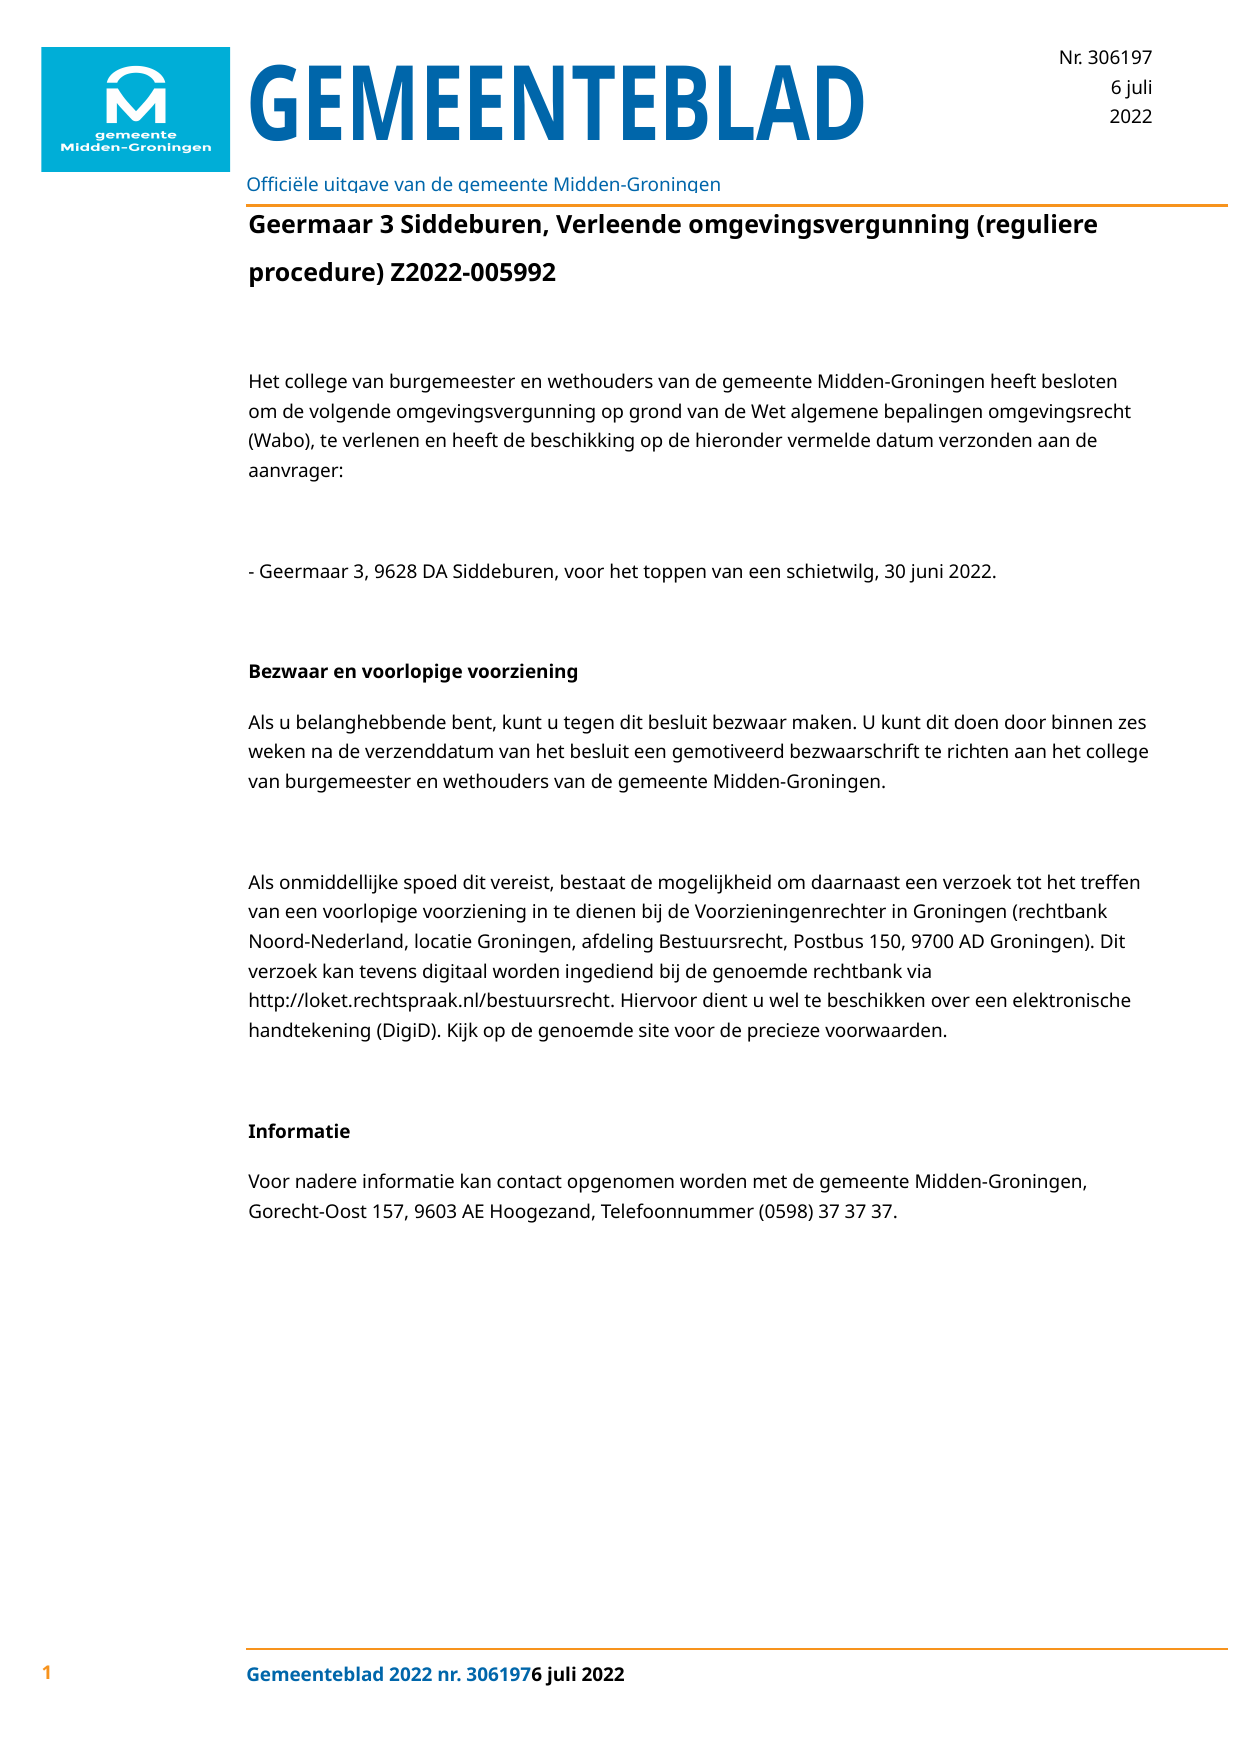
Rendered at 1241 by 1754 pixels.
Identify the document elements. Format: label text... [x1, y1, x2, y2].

picture [184, 146, 190, 153]
text Als u belanghebbende bent, kunt u tegen dit besluit bezwaar maken. U kunt dit doen door binnen zes weken na de verzenddatum van het besluit een gemotiveerd bezwaarschrift te richten aan het college van burgemeester en wethouders van de gemeente Midden-Groningen. [248, 709, 1152, 794]
picture [108, 66, 164, 82]
text Informatie [248, 1118, 1152, 1144]
text Voor nadere informatie kan contact opgenomen worden met de gemeente Midden-Groningen, Gorecht-Oost 157, 9603 AE Hoogezand, Telefoonnummer (0598) 37 37 37. [248, 1168, 1152, 1224]
text - Geermaar 3, 9628 DA Siddeburen, voor het toppen van een schietwilg, 30 juni 2022. [248, 558, 1152, 584]
text Geermaar 3 Siddeburen, Verleende omgevingsvergunning (reguliere procedure) Z2022-005992 [248, 207, 1152, 288]
text Bezwaar en voorlopige voorziening [248, 659, 1152, 684]
text Het college van burgemeester en wethouders van de gemeente Midden-Groningen heeft besloten om de volgende omgevingsvergunning op grond van de Wet algemene bepalingen omgevingsrecht (Wabo), te verlenen en heeft de beschikking op de hieronder vermelde datum verzonden aan de aanvrager: [248, 368, 1152, 483]
text Als onmiddellijke spoed dit vereist, bestaat de mogelijkheid om daarnaast een verzoek tot het treffen van een voorlopige voorziening in te dienen bij de Voorzieningenrechter in Groningen (rechtbank Noord-Nederland, locatie Groningen, afdeling Bestuursrecht, Postbus 150, 9700 AD Groningen). Dit verzoek kan tevens digitaal worden ingediend bij de genoemde rechtbank via http://loket.rechtspraak.nl/bestuursrecht. Hiervoor dient u wel te beschikken over een elektronische handtekening (DigiD). Kijk op de genoemde site voor de precieze voorwaarden. [248, 869, 1152, 1043]
picture [107, 89, 165, 122]
